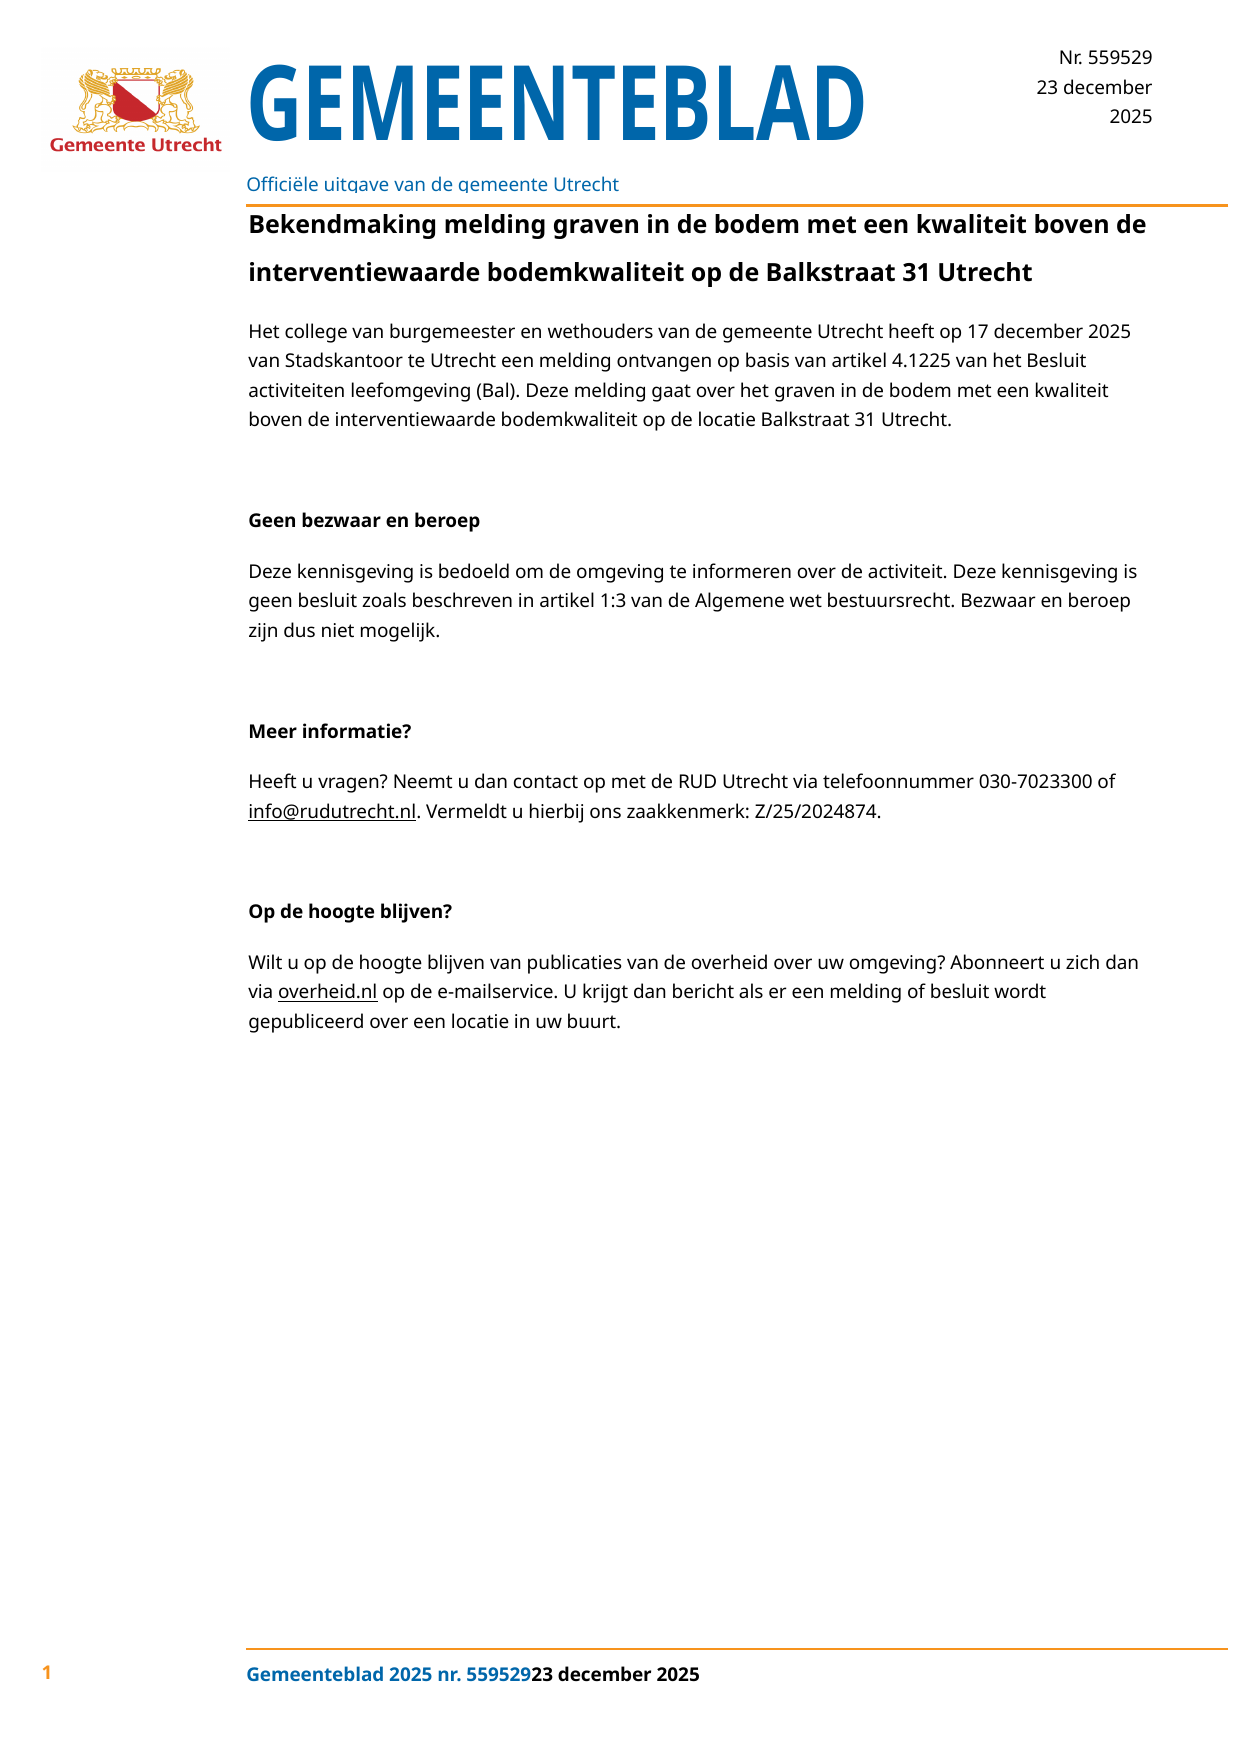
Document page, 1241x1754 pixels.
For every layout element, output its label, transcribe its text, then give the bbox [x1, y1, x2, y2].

text Heeft u vragen? Neemt u dan contact op met de RUD Utrecht via telefoonnummer 030-7023300 of info@rudutrecht.nl. Vermeldt u hierbij ons zaakkenmerk: Z/25/2024874. [248, 768, 1152, 824]
text Meer informatie? [248, 718, 1152, 744]
text Het college van burgemeester en wethouders van de gemeente Utrecht heeft op 17 december 2025 van Stadskantoor te Utrecht een melding ontvangen op basis van artikel 4.1225 van het Besluit activiteiten leefomgeving (Bal). Deze melding gaat over het graven in de bodem met een kwaliteit boven de interventiewaarde bodemkwaliteit op de locatie Balkstraat 31 Utrecht. [248, 318, 1152, 432]
text Bekendmaking melding graven in de bodem met een kwaliteit boven de interventiewaarde bodemkwaliteit op de Balkstraat 31 Utrecht [248, 207, 1152, 288]
text Deze kennisgeving is bedoeld om de omgeving te informeren over de activiteit. Deze kennisgeving is geen besluit zoals beschreven in artikel 1:3 van de Algemene wet bestuursrecht. Bezwaar en beroep zijn dus niet mogelijk. [248, 558, 1152, 643]
text Geen bezwaar en beroep [248, 507, 1152, 533]
picture [41, 47, 231, 172]
text Op de hoogte blijven? [248, 899, 1152, 924]
text Wilt u op de hoogte blijven van publicaties van de overheid over uw omgeving? Abonneert u zich dan via overheid.nl op de e-mailservice. U krijgt dan bericht als er een melding of besluit wordt gepubliceerd over een locatie in uw buurt. [248, 949, 1152, 1034]
